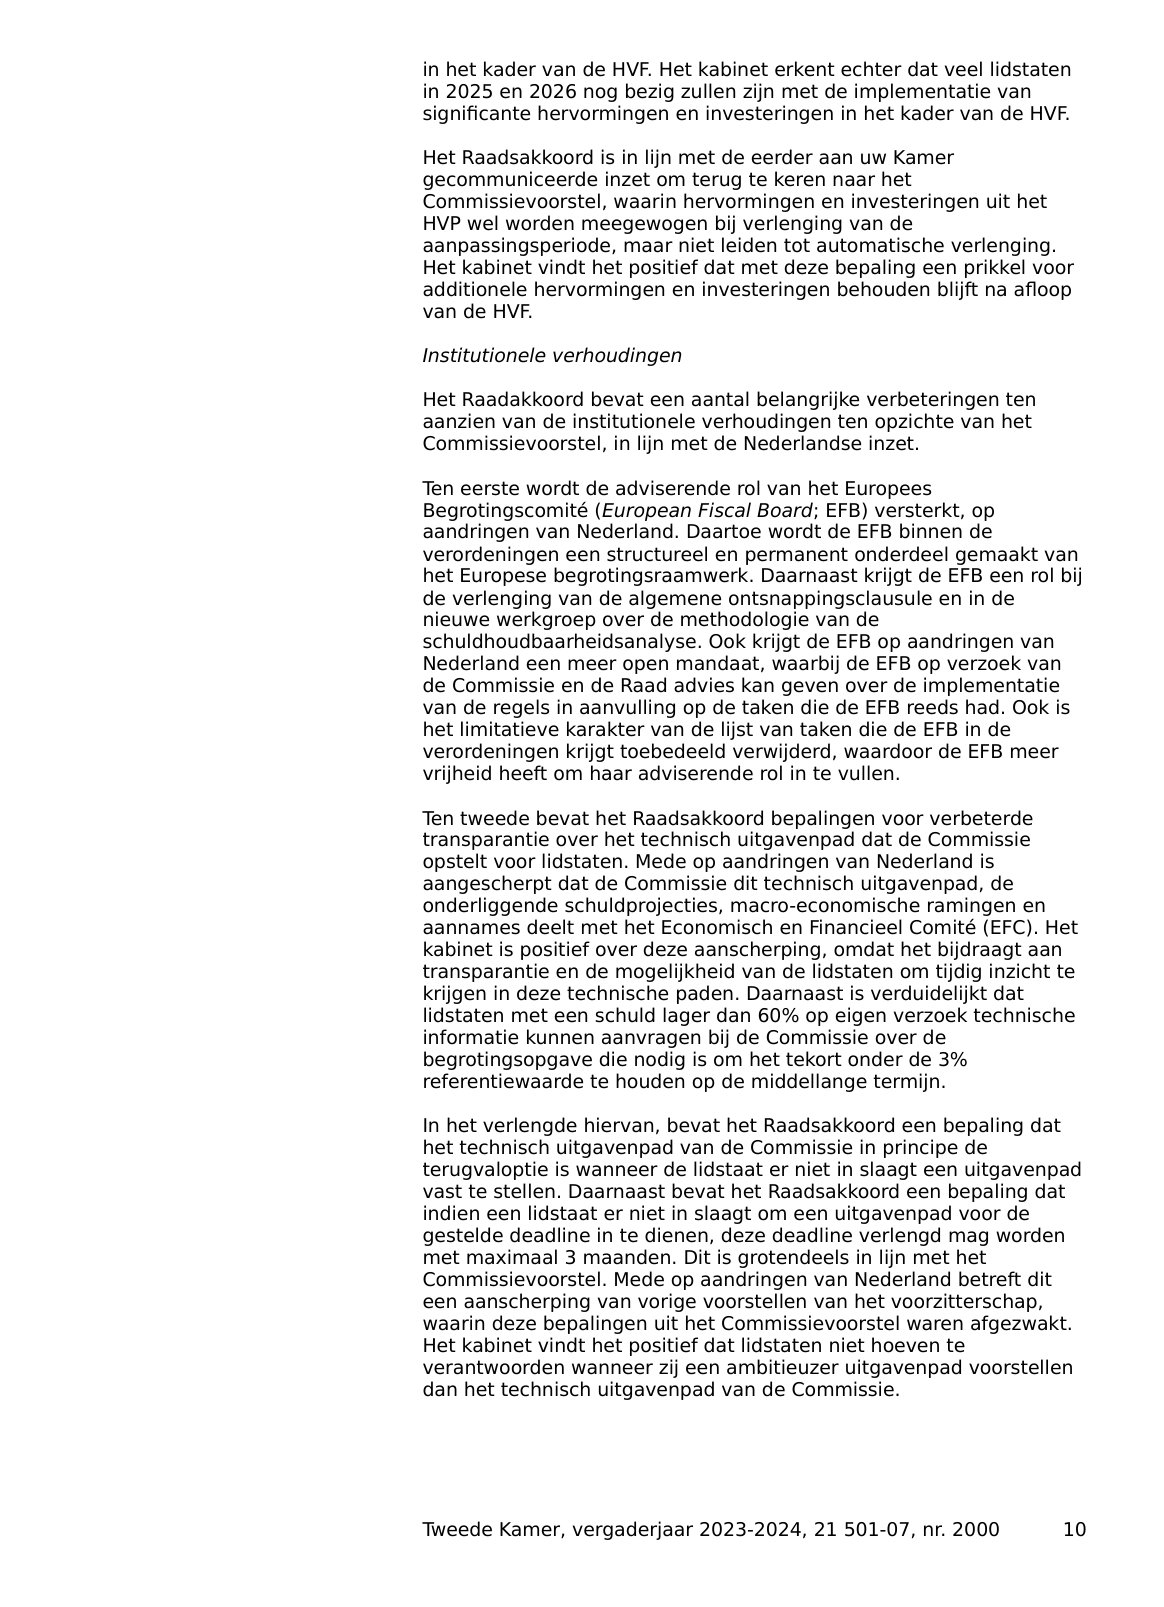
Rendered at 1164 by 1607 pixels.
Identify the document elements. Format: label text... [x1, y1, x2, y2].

text Ten tweede bevat het Raadsakkoord bepalingen voor verbeterde transparantie over het technisch uitgavenpad dat de Commissie opstelt voor lidstaten. Mede op aandringen van Nederland is aangescherpt dat de Commissie dit technisch uitgavenpad, de onderliggende schuldprojecties, macro-economische ramingen en aannames deelt met het Economisch en Financieel Comité (EFC). Het kabinet is positief over deze aanscherping, omdat het bijdraagt aan transparantie en de mogelijkheid van de lidstaten om tijdig inzicht te krijgen in deze technische paden. Daarnaast is verduidelijkt dat lidstaten met een schuld lager dan 60% op eigen verzoek technische informatie kunnen aanvragen bij de Commissie over de begrotingsopgave die nodig is om het tekort onder de 3% referentiewaarde te houden op de middellange termijn. [422, 807, 1087, 1093]
text Ten eerste wordt de adviserende rol van het Europees Begrotingscomité (European Fiscal Board; EFB) versterkt, op aandringen van Nederland. Daartoe wordt de EFB binnen de verordeningen een structureel en permanent onderdeel gemaakt van het Europese begrotingsraamwerk. Daarnaast krijgt de EFB een rol bij de verlenging van de algemene ontsnappingsclausule en in de nieuwe werkgroep over de methodologie van de schuldhoudbaarheidsanalyse. Ook krijgt de EFB op aandringen van Nederland een meer open mandaat, waarbij de EFB op verzoek van de Commissie en de Raad advies kan geven over de implementatie van de regels in aanvulling op de taken die de EFB reeds had. Ook is het limitatieve karakter van de lijst van taken die de EFB in de verordeningen krijgt toebedeeld verwijderd, waardoor de EFB meer vrijheid heeft om haar adviserende rol in te vullen. [422, 477, 1087, 785]
subtitle Institutionele verhoudingen [422, 345, 1087, 367]
text Het Raadsakkoord is in lijn met de eerder aan uw Kamer gecommuniceerde inzet om terug te keren naar het Commissievoorstel, waarin hervormingen en investeringen uit het HVP wel worden meegewogen bij verlenging van de aanpassingsperiode, maar niet leiden tot automatische verlenging. Het kabinet vindt het positief dat met deze bepaling een prikkel voor additionele hervormingen en investeringen behouden blijft na afloop van de HVF. [422, 147, 1087, 323]
text in het kader van de HVF. Het kabinet erkent echter dat veel lidstaten in 2025 en 2026 nog bezig zullen zijn met de implementatie van significante hervormingen en investeringen in het kader van de HVF. [422, 59, 1087, 125]
text In het verlengde hiervan, bevat het Raadsakkoord een bepaling dat het technisch uitgavenpad van de Commissie in principe de terugvaloptie is wanneer de lidstaat er niet in slaagt een uitgavenpad vast te stellen. Daarnaast bevat het Raadsakkoord een bepaling dat indien een lidstaat er niet in slaagt om een uitgavenpad voor de gestelde deadline in te dienen, deze deadline verlengd mag worden met maximaal 3 maanden. Dit is grotendeels in lijn met het Commissievoorstel. Mede op aandringen van Nederland betreft dit een aanscherping van vorige voorstellen van het voorzitterschap, waarin deze bepalingen uit het Commissievoorstel waren afgezwakt. Het kabinet vindt het positief dat lidstaten niet hoeven te verantwoorden wanneer zij een ambitieuzer uitgavenpad voorstellen dan het technisch uitgavenpad van de Commissie. [422, 1115, 1087, 1401]
text Het Raadakkoord bevat een aantal belangrijke verbeteringen ten aanzien van de institutionele verhoudingen ten opzichte van het Commissievoorstel, in lijn met de Nederlandse inzet. [422, 389, 1087, 455]
